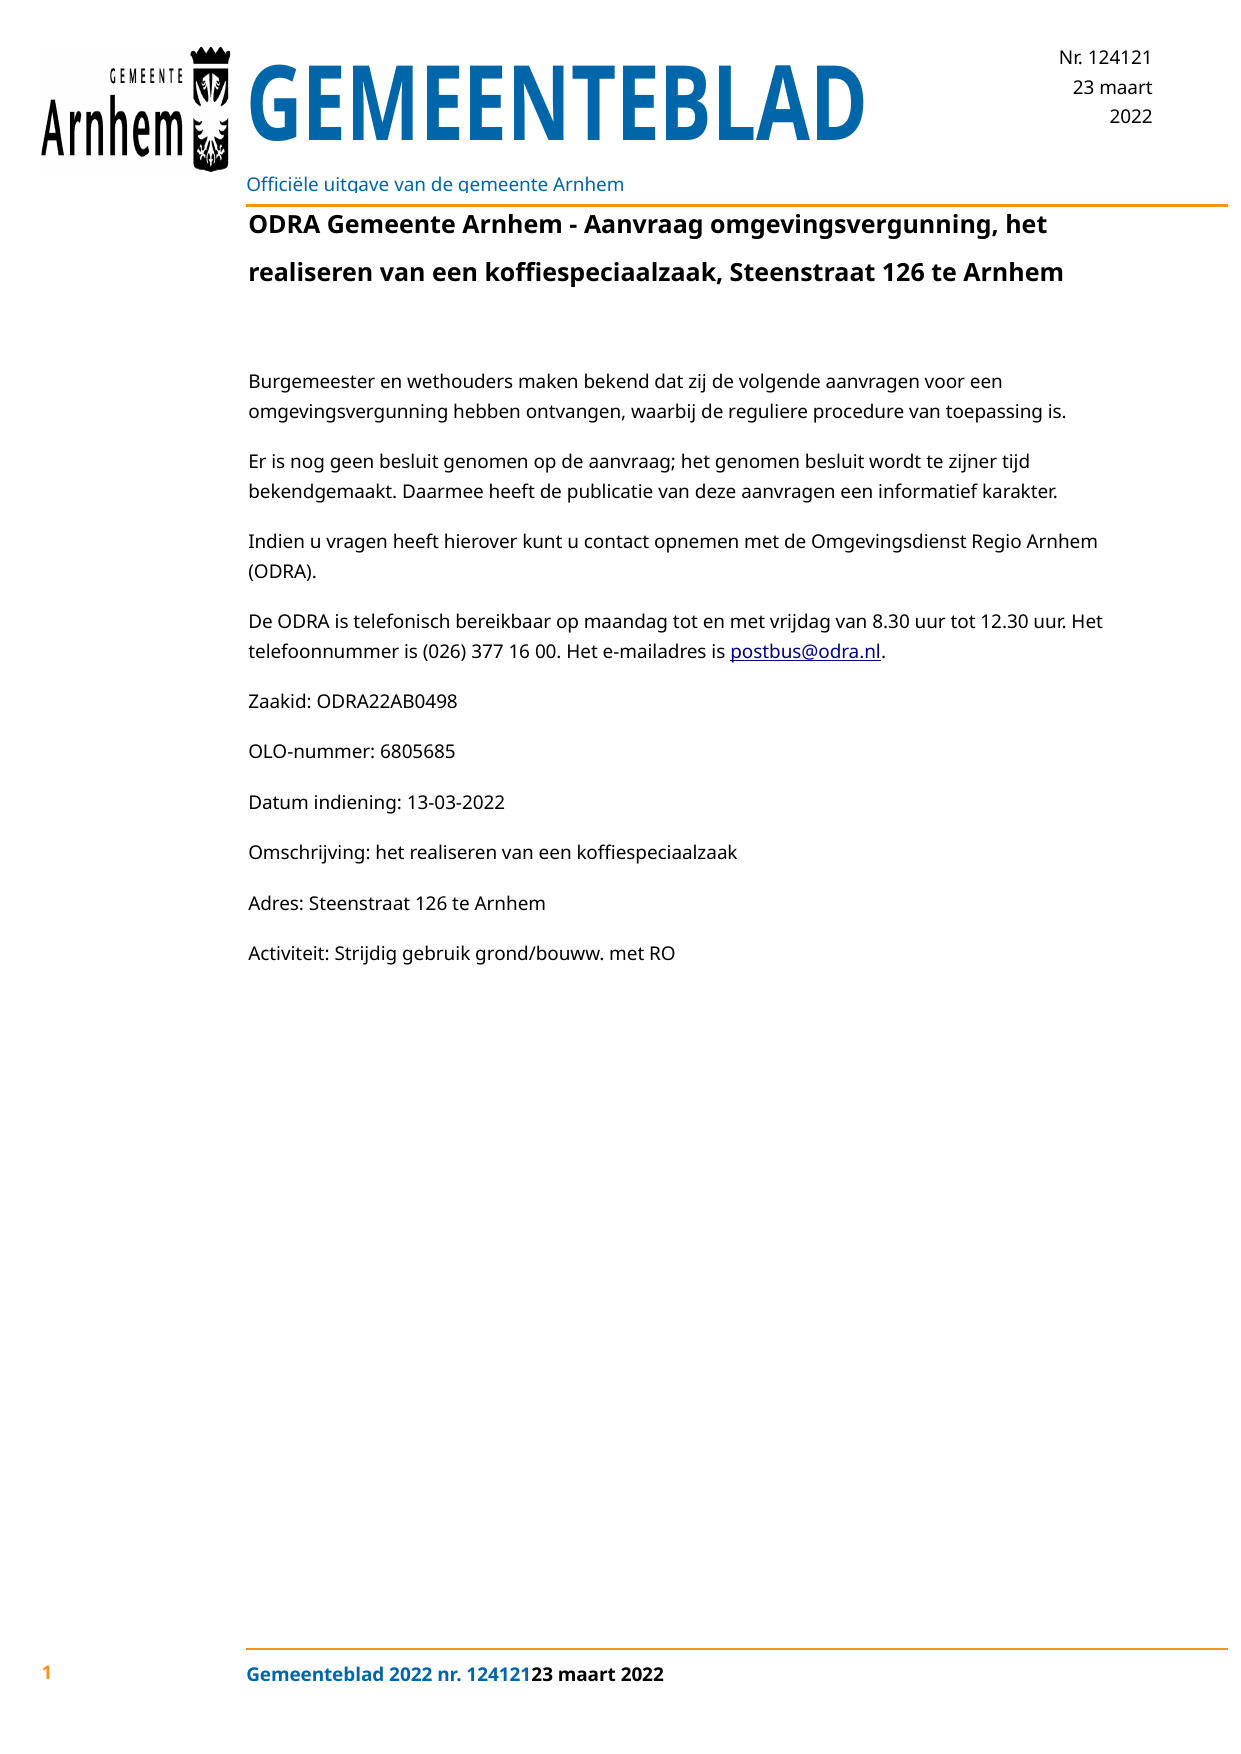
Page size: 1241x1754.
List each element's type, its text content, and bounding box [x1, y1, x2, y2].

text Activiteit: Strijdig gebruik grond/bouww. met RO [248, 940, 1152, 966]
text Adres: Steenstraat 126 te Arnhem [248, 890, 1152, 916]
text ODRA Gemeente Arnhem - Aanvraag omgevingsvergunning, het realiseren van een koffiespeciaalzaak, Steenstraat 126 te Arnhem [248, 207, 1152, 288]
text Datum indiening: 13-03-2022 [248, 789, 1152, 815]
text Omschrijving: het realiseren van een koffiespeciaalzaak [248, 839, 1152, 865]
picture [41, 47, 231, 172]
text Zaakid: ODRA22AB0498 [248, 688, 1152, 714]
text Er is nog geen besluit genomen op de aanvraag; het genomen besluit wordt te zijner tijd bekendgemaakt. Daarmee heeft de publicatie van deze aanvragen een informatief karakter. [248, 448, 1152, 504]
text OLO-nummer: 6805685 [248, 739, 1152, 764]
text Indien u vragen heeft hierover kunt u contact opnemen met de Omgevingsdienst Regio Arnhem (ODRA). [248, 528, 1152, 584]
text De ODRA is telefonisch bereikbaar op maandag tot en met vrijdag van 8.30 uur tot 12.30 uur. Het telefoonnummer is (026) 377 16 00. Het e-mailadres is postbus@odra.nl. [248, 608, 1152, 664]
text Burgemeester en wethouders maken bekend dat zij de volgende aanvragen voor een omgevingsvergunning hebben ontvangen, waarbij de reguliere procedure van toepassing is. [248, 368, 1152, 424]
